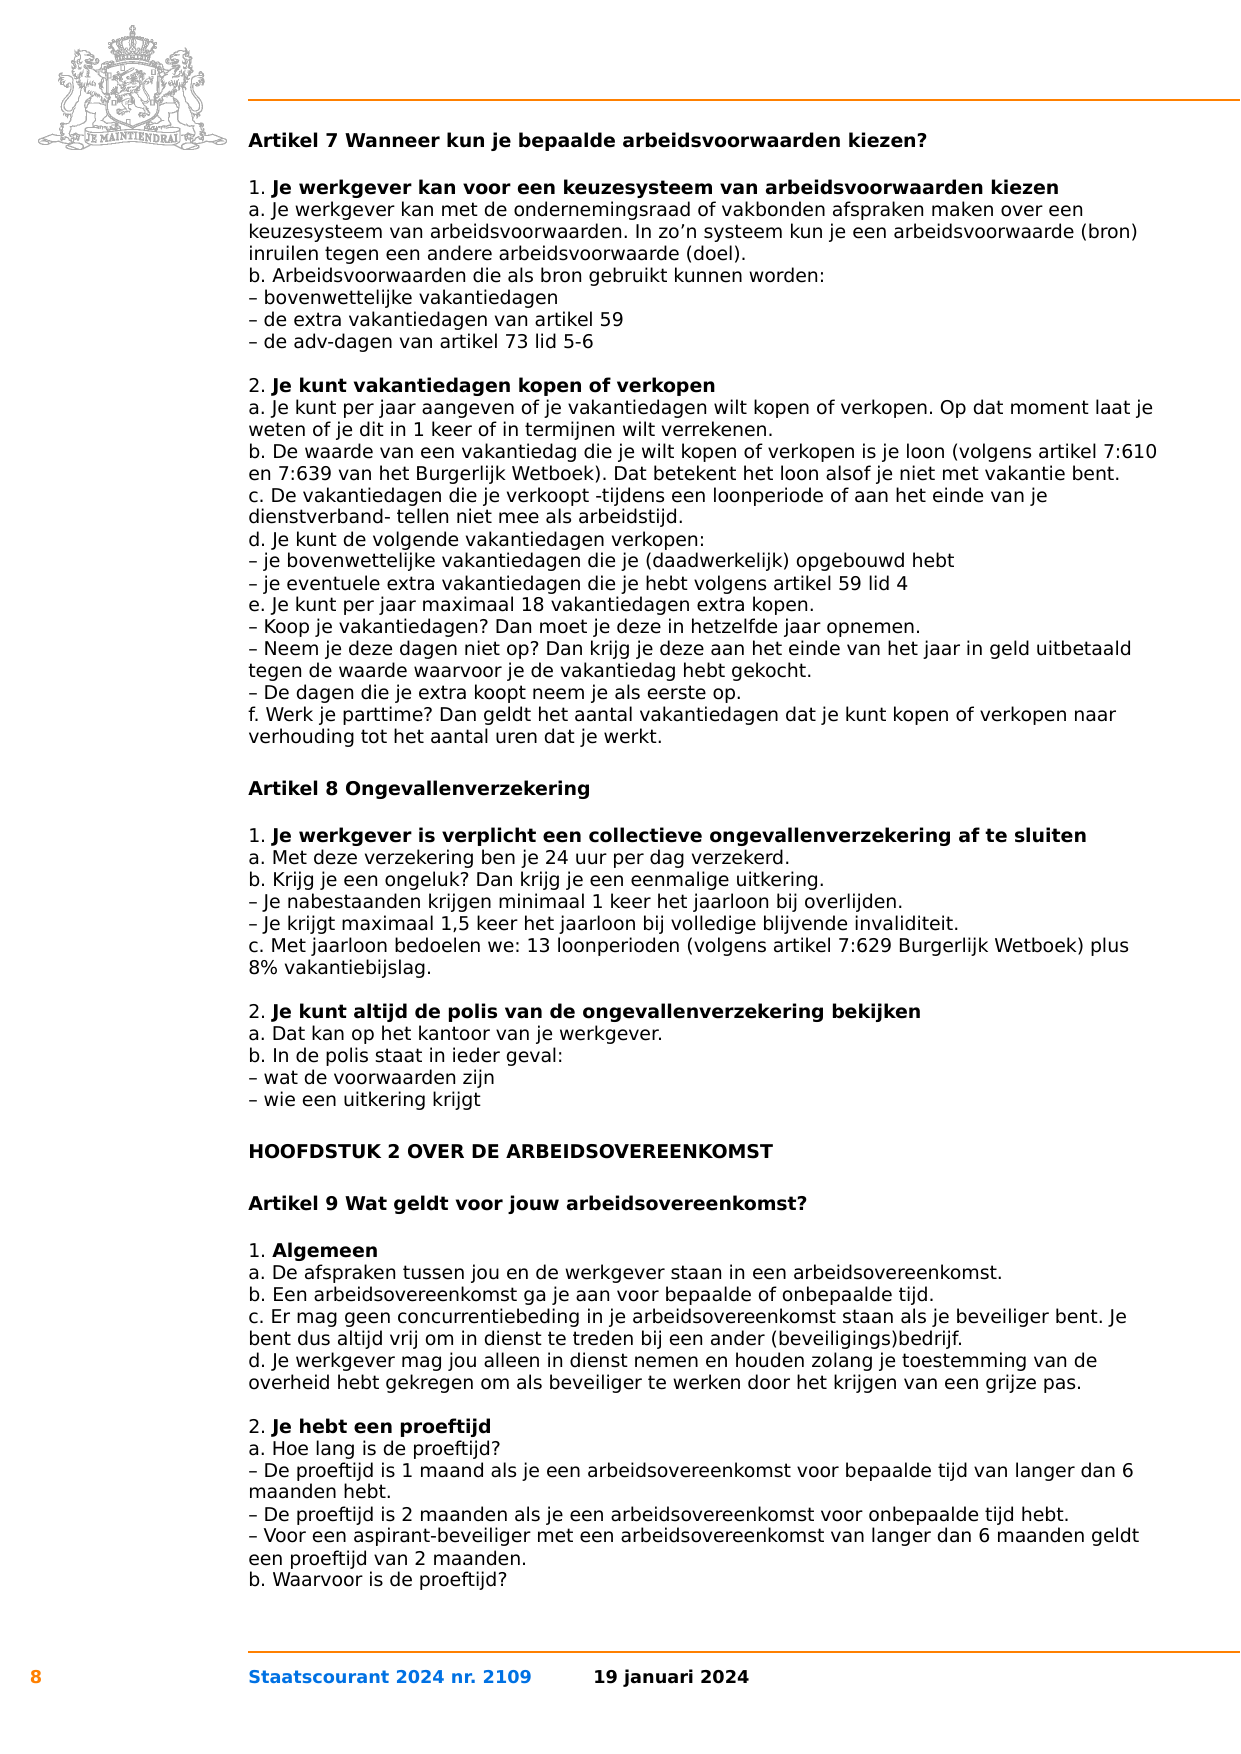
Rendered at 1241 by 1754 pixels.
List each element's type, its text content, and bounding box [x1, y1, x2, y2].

text e. Je kunt per jaar maximaal 18 vakantiedagen extra kopen. [248, 594, 1163, 616]
text b. De waarde van een vakantiedag die je wilt kopen of verkopen is je loon (volgens artikel 7:610 en 7:639 van het Burgerlijk Wetboek). Dat betekent het loon alsof je niet met vakantie bent. [248, 441, 1163, 484]
text 2. Je hebt een proeftijd [248, 1416, 1163, 1437]
text a. Dat kan op het kantoor van je werkgever. [248, 1023, 1163, 1045]
text c. Er mag geen concurrentiebeding in je arbeidsovereenkomst staan als je beveiliger bent. Je bent dus altijd vrij om in dienst te treden bij een ander (beveiligings)bedrijf. [248, 1306, 1163, 1350]
text – De proeftijd is 1 maand als je een arbeidsovereenkomst voor bepaalde tijd van langer dan 6 maanden hebt. [248, 1459, 1163, 1503]
text a. Hoe lang is de proeftijd? [248, 1437, 1163, 1459]
text – wie een uitkering krijgt [248, 1089, 1163, 1111]
text b. Arbeidsvoorwaarden die als bron gebruikt kunnen worden: [248, 265, 1163, 287]
text a. Met deze verzekering ben je 24 uur per dag verzekerd. [248, 847, 1163, 869]
picture [38, 25, 227, 150]
text 1. Je werkgever is verplicht een collectieve ongevallenverzekering af te sluiten [248, 825, 1163, 847]
text a. De afspraken tussen jou en de werkgever staan in een arbeidsovereenkomst. [248, 1262, 1163, 1284]
text – De dagen die je extra koopt neem je als eerste op. [248, 682, 1163, 704]
text b. Een arbeidsovereenkomst ga je aan voor bepaalde of onbepaalde tijd. [248, 1284, 1163, 1306]
text b. Krijg je een ongeluk? Dan krijg je een eenmalige uitkering. [248, 869, 1163, 891]
text f. Werk je parttime? Dan geldt het aantal vakantiedagen dat je kunt kopen of verkopen naar verhouding tot het aantal uren dat je werkt. [248, 704, 1163, 748]
text – de extra vakantiedagen van artikel 59 [248, 309, 1163, 331]
text – Koop je vakantiedagen? Dan moet je deze in hetzelfde jaar opnemen. [248, 616, 1163, 638]
text – je bovenwettelijke vakantiedagen die je (daadwerkelijk) opgebouwd hebt [248, 550, 1163, 572]
text 1. Je werkgever kan voor een keuzesysteem van arbeidsvoorwaarden kiezen [248, 177, 1163, 199]
text 2. Je kunt altijd de polis van de ongevallenverzekering bekijken [248, 1001, 1163, 1023]
text – Voor een aspirant-beveiliger met een arbeidsovereenkomst van langer dan 6 maanden geldt een proeftijd van 2 maanden. [248, 1525, 1163, 1569]
text – de adv-dagen van artikel 73 lid 5-6 [248, 331, 1163, 353]
subtitle Artikel 8 Ongevallenverzekering [248, 778, 1163, 800]
text d. Je werkgever mag jou alleen in dienst nemen en houden zolang je toestemming van de overheid hebt gekregen om als beveiliger te werken door het krijgen van een grijze pas. [248, 1350, 1163, 1394]
text – Je krijgt maximaal 1,5 keer het jaarloon bij volledige blijvende invaliditeit. [248, 913, 1163, 935]
text – Je nabestaanden krijgen minimaal 1 keer het jaarloon bij overlijden. [248, 891, 1163, 913]
text b. In de polis staat in ieder geval: [248, 1045, 1163, 1067]
text – Neem je deze dagen niet op? Dan krijg je deze aan het einde van het jaar in geld uitbetaald tegen de waarde waarvoor je de vakantiedag hebt gekocht. [248, 638, 1163, 682]
text d. Je kunt de volgende vakantiedagen verkopen: [248, 528, 1163, 550]
text – je eventuele extra vakantiedagen die je hebt volgens artikel 59 lid 4 [248, 572, 1163, 594]
subtitle HOOFDSTUK 2 OVER DE ARBEIDSOVEREENKOMST [248, 1141, 1163, 1163]
subtitle Artikel 9 Wat geldt voor jouw arbeidsovereenkomst? [248, 1193, 1163, 1215]
text – De proeftijd is 2 maanden als je een arbeidsovereenkomst voor onbepaalde tijd hebt. [248, 1503, 1163, 1525]
text a. Je kunt per jaar aangeven of je vakantiedagen wilt kopen of verkopen. Op dat moment laat je weten of je dit in 1 keer of in termijnen wilt verrekenen. [248, 397, 1163, 441]
text c. De vakantiedagen die je verkoopt -tijdens een loonperiode of aan het einde van je dienstverband- tellen niet mee als arbeidstijd. [248, 484, 1163, 528]
text – wat de voorwaarden zijn [248, 1067, 1163, 1089]
text 1. Algemeen [248, 1240, 1163, 1262]
text 2. Je kunt vakantiedagen kopen of verkopen [248, 374, 1163, 397]
subtitle Artikel 7 Wanneer kun je bepaalde arbeidsvoorwaarden kiezen? [248, 130, 1163, 152]
text – bovenwettelijke vakantiedagen [248, 287, 1163, 309]
text c. Met jaarloon bedoelen we: 13 loonperioden (volgens artikel 7:629 Burgerlijk Wetboek) plus 8% vakantiebijslag. [248, 935, 1163, 979]
text a. Je werkgever kan met de ondernemingsraad of vakbonden afspraken maken over een keuzesysteem van arbeidsvoorwaarden. In zo’n systeem kun je een arbeidsvoorwaarde (bron) inruilen tegen een andere arbeidsvoorwaarde (doel). [248, 199, 1163, 265]
text b. Waarvoor is de proeftijd? [248, 1569, 1163, 1591]
